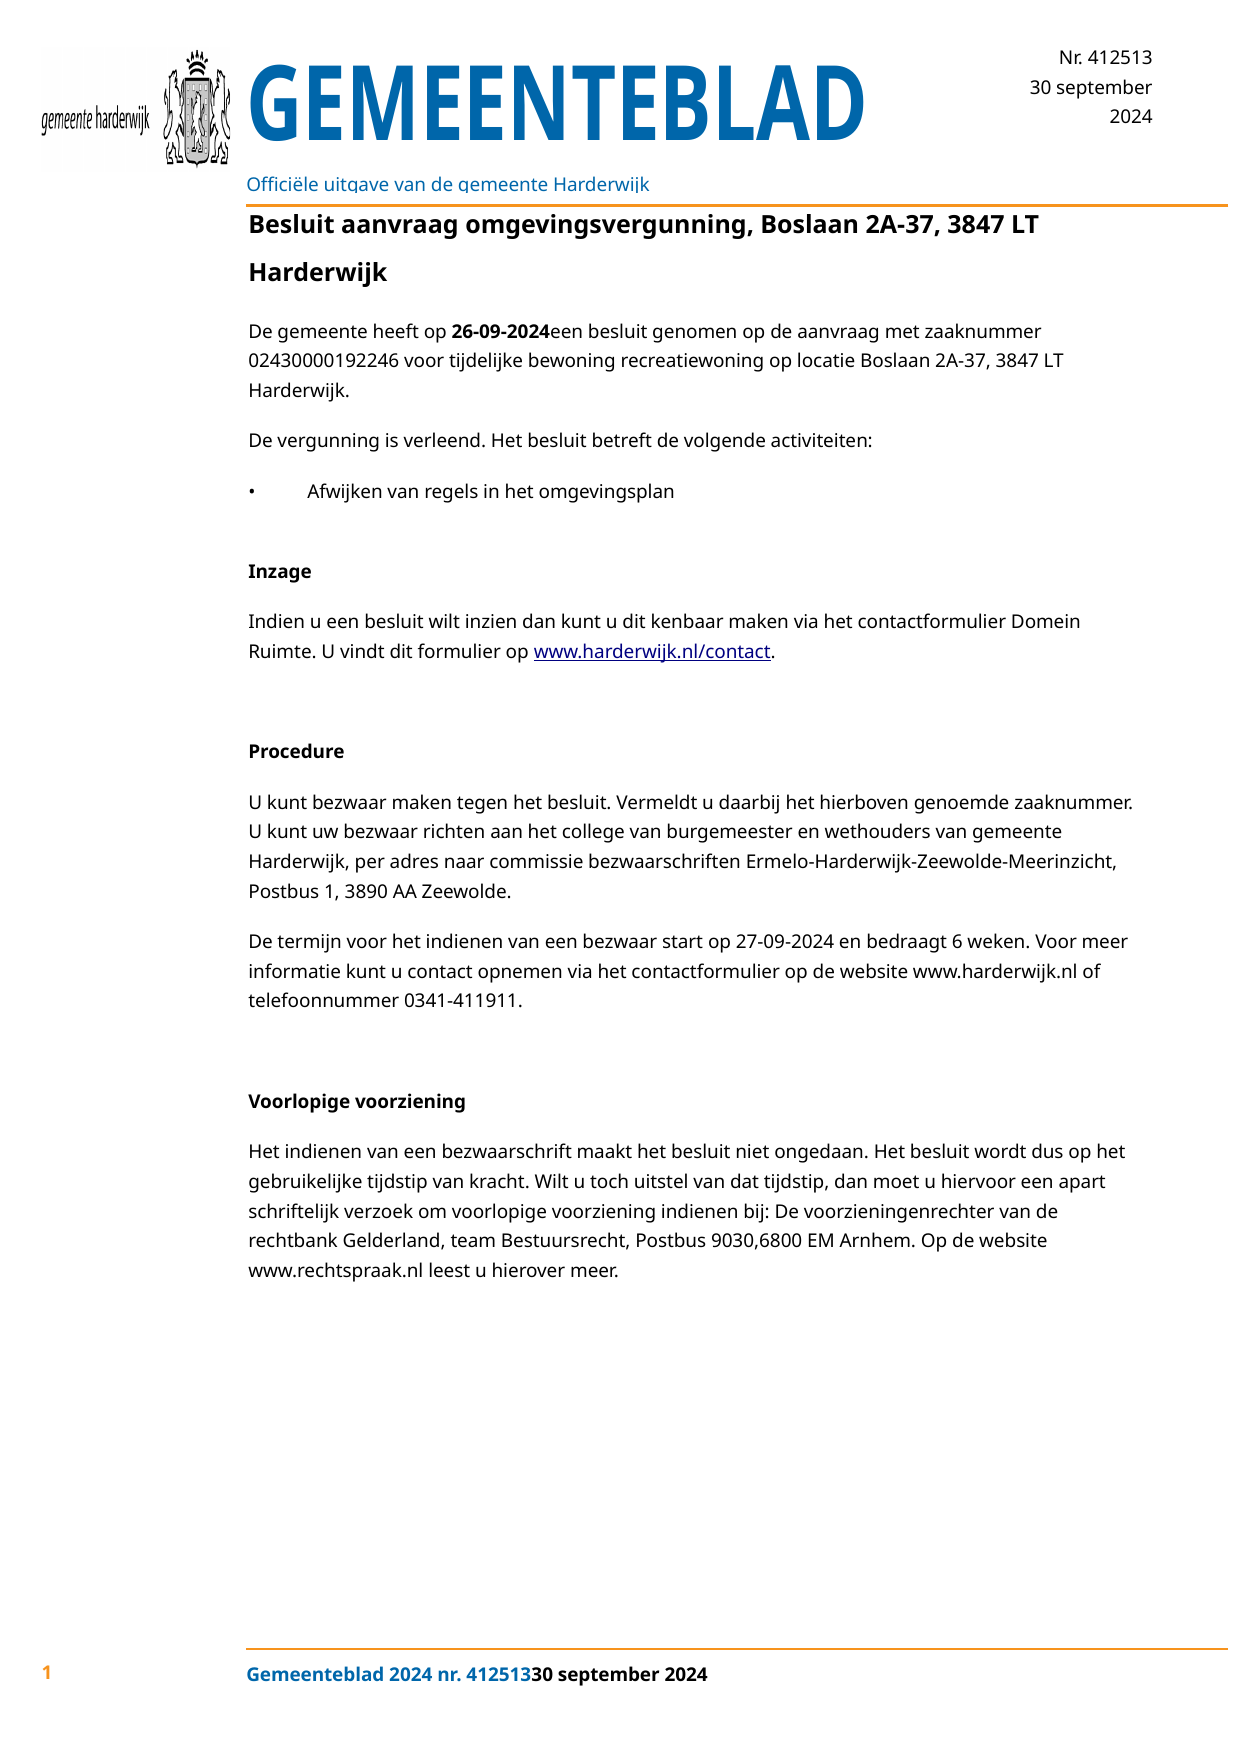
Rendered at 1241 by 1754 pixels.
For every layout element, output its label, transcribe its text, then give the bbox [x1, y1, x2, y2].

list Afwijken van regels in het omgevingsplan [248, 478, 1152, 504]
text Procedure [248, 739, 1152, 764]
text De vergunning is verleend. Het besluit betreft de volgende activiteiten: [248, 427, 1152, 453]
text Indien u een besluit wilt inzien dan kunt u dit kenbaar maken via het contactformulier Domein Ruimte. U vindt dit formulier op www.harderwijk.nl/contact. [248, 608, 1152, 664]
text U kunt bezwaar maken tegen het besluit. Vermeldt u daarbij het hierboven genoemde zaaknummer. U kunt uw bezwaar richten aan het college van burgemeester en wethouders van gemeente Harderwijk, per adres naar commissie bezwaarschriften Ermelo-Harderwijk-Zeewolde-Meerinzicht, Postbus 1, 3890 AA Zeewolde. [248, 789, 1152, 904]
text Inzage [248, 558, 1152, 584]
text Voorlopige voorziening [248, 1088, 1152, 1114]
text Besluit aanvraag omgevingsvergunning, Boslaan 2A-37, 3847 LT Harderwijk [248, 207, 1152, 288]
text Het indienen van een bezwaarschrift maakt het besluit niet ongedaan. Het besluit wordt dus op het gebruikelijke tijdstip van kracht. Wilt u toch uitstel van dat tijdstip, dan moet u hiervoor een apart schriftelijk verzoek om voorlopige voorziening indienen bij: De voorzieningenrechter van de rechtbank Gelderland, team Bestuursrecht, Postbus 9030,6800 EM Arnhem. Op de website www.rechtspraak.nl leest u hierover meer. [248, 1139, 1152, 1283]
text De termijn voor het indienen van een bezwaar start op 27-09-2024 en bedraagt 6 weken. Voor meer informatie kunt u contact opnemen via het contactformulier op de website www.harderwijk.nl of telefoonnummer 0341-411911. [248, 928, 1152, 1013]
text De gemeente heeft op 26-09-2024een besluit genomen op de aanvraag met zaaknummer 02430000192246 voor tijdelijke bewoning recreatiewoning op locatie Boslaan 2A-37, 3847 LT Harderwijk. [248, 318, 1152, 403]
picture [41, 47, 231, 172]
